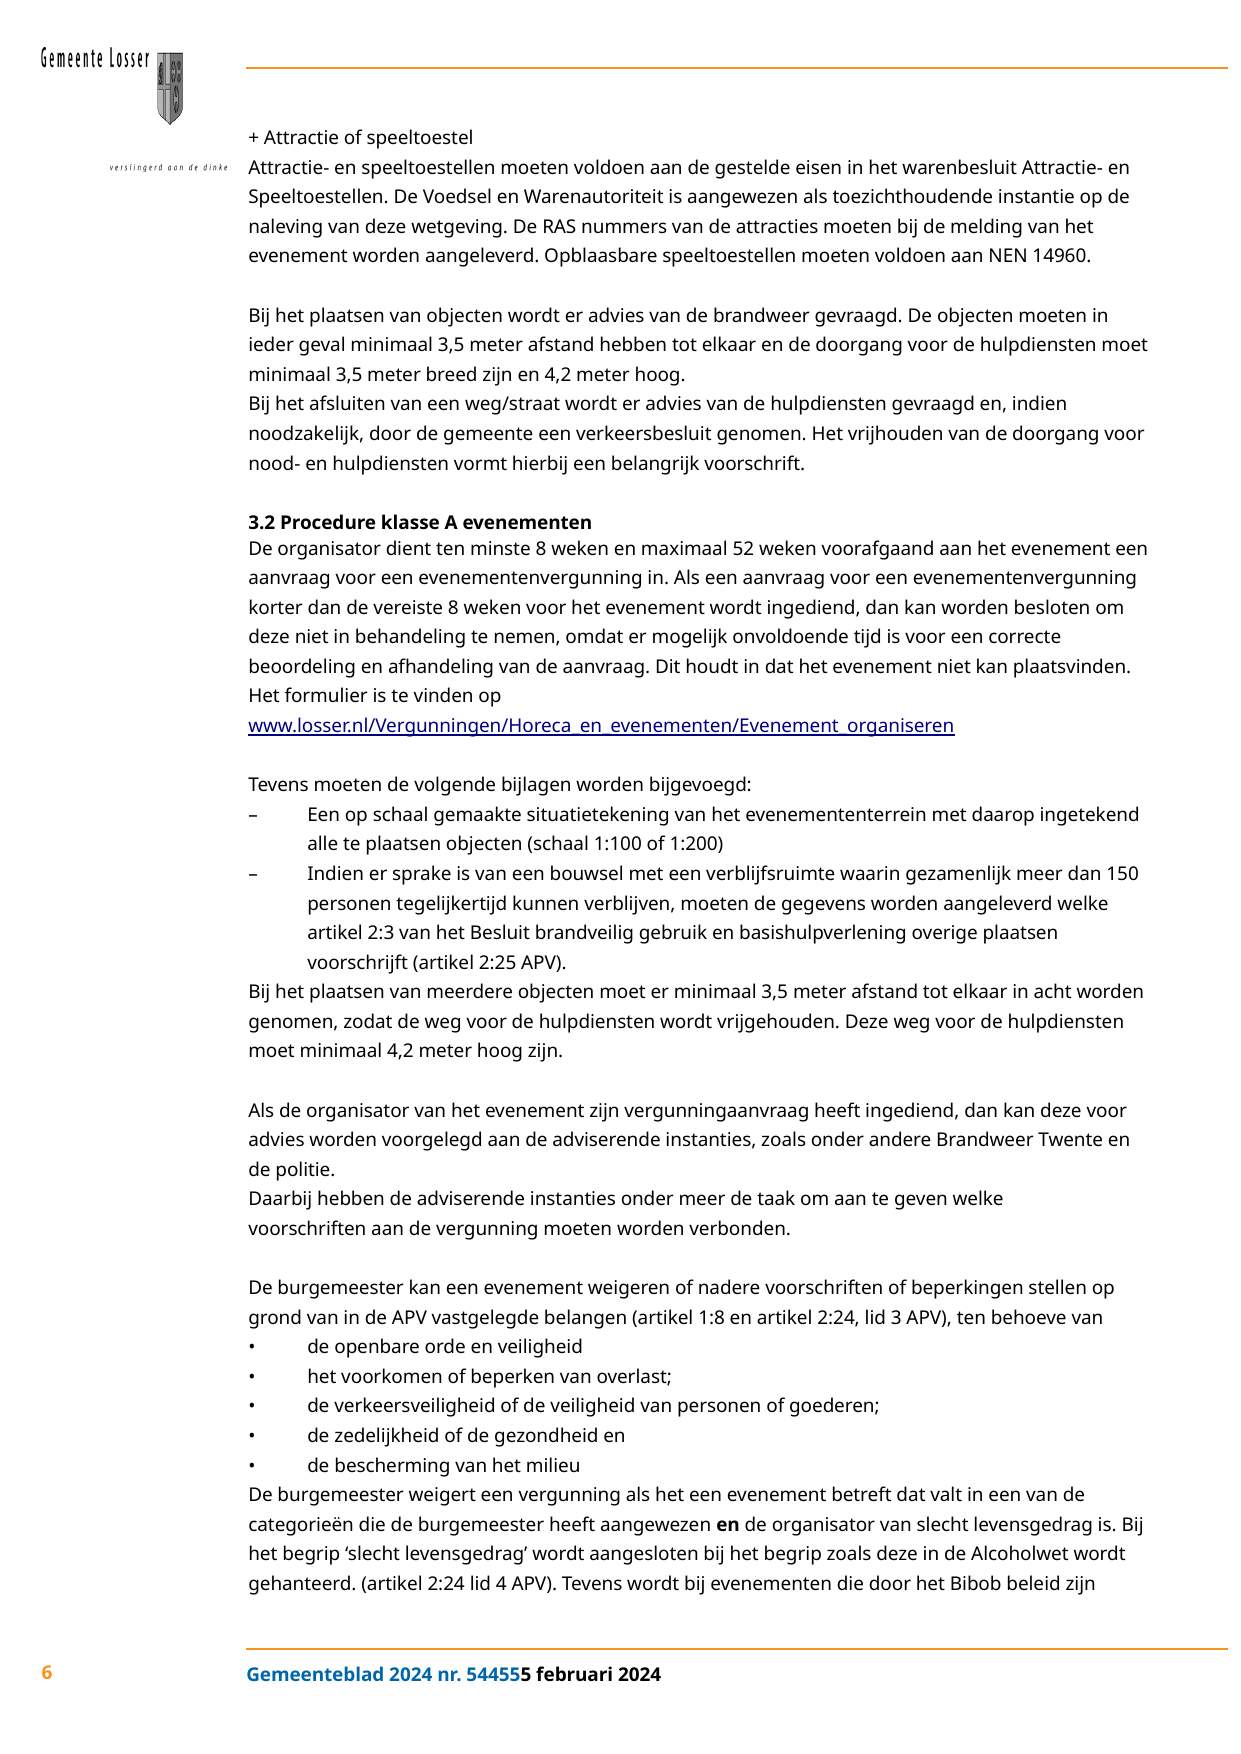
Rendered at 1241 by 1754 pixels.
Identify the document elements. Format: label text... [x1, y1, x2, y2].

text Bij het afsluiten van een weg/straat wordt er advies van de hulpdiensten gevraagd en, indien noodzakelijk, door de gemeente een verkeersbesluit genomen. Het vrijhouden van de doorgang voor nood- en hulpdiensten vormt hierbij een belangrijk voorschrift. [248, 391, 1152, 476]
text 3.2 Procedure klasse A evenementen [248, 509, 1152, 535]
list de zedelijkheid of de gezondheid en [248, 1422, 1152, 1448]
text De organisator dient ten minste 8 weken en maximaal 52 weken voorafgaand aan het evenement een aanvraag voor een evenementenvergunning in. Als een aanvraag voor een evenementenvergunning korter dan de vereiste 8 weken voor het evenement wordt ingediend, dan kan worden besloten om deze niet in behandeling te nemen, omdat er mogelijk onvoldoende tijd is voor een correcte beoordeling en afhandeling van de aanvraag. Dit houdt in dat het evenement niet kan plaatsvinden. Het formulier is te vinden op www.losser.nl/Vergunningen/Horeca_en_evenementen/Evenement_organiseren [248, 535, 1152, 738]
picture [41, 47, 231, 172]
text Als de organisator van het evenement zijn vergunningaanvraag heeft ingediend, dan kan deze voor advies worden voorgelegd aan de adviserende instanties, zoals onder andere Brandweer Twente en de politie. [248, 1097, 1152, 1182]
text Attractie- en speeltoestellen moeten voldoen aan de gestelde eisen in het warenbesluit Attractie- en Speeltoestellen. De Voedsel en Warenautoriteit is aangewezen als toezichthoudende instantie op de naleving van deze wetgeving. De RAS nummers van de attracties moeten bij de melding van het evenement worden aangeleverd. Opblaasbare speeltoestellen moeten voldoen aan NEN 14960. [248, 154, 1152, 268]
list de bescherming van het milieu [248, 1452, 1152, 1477]
list Indien er sprake is van een bouwsel met een verblijfsruimte waarin gezamenlijk meer dan 150 personen tegelijkertijd kunnen verblijven, moeten de gegevens worden aangeleverd welke artikel 2:3 van het Besluit brandveilig gebruik en basishulpverlening overige plaatsen voorschrijft (artikel 2:25 APV). [248, 860, 1152, 974]
text De burgemeester kan een evenement weigeren of nadere voorschriften of beperkingen stellen op grond van in de APV vastgelegde belangen (artikel 1:8 en artikel 2:24, lid 3 APV), ten behoeve van [248, 1274, 1152, 1329]
text Daarbij hebben de adviserende instanties onder meer de taak om aan te geven welke [248, 1186, 1152, 1211]
list het voorkomen of beperken van overlast; [248, 1363, 1152, 1389]
list de openbare orde en veiligheid [248, 1333, 1152, 1359]
text Bij het plaatsen van meerdere objecten moet er minimaal 3,5 meter afstand tot elkaar in acht worden genomen, zodat de weg voor de hulpdiensten wordt vrijgehouden. Deze weg voor de hulpdiensten moet minimaal 4,2 meter hoog zijn. [248, 978, 1152, 1063]
list de verkeersveiligheid of de veiligheid van personen of goederen; [248, 1393, 1152, 1418]
text Tevens moeten de volgende bijlagen worden bijgevoegd: [248, 771, 1152, 797]
text Bij het plaatsen van objecten wordt er advies van de brandweer gevraagd. De objecten moeten in ieder geval minimaal 3,5 meter afstand hebben tot elkaar en de doorgang voor de hulpdiensten moet minimaal 3,5 meter breed zijn en 4,2 meter hoog. [248, 302, 1152, 387]
text De burgemeester weigert een vergunning als het een evenement betreft dat valt in een van de categorieën die de burgemeester heeft aangewezen en de organisator van slecht levensgedrag is. Bij het begrip ‘slecht levensgedrag’ wordt aangesloten bij het begrip zoals deze in de Alcoholwet wordt gehanteerd. (artikel 2:24 lid 4 APV). Tevens wordt bij evenementen die door het Bibob beleid zijn [248, 1481, 1152, 1596]
text + Attractie of speeltoestel [248, 124, 1152, 150]
list Een op schaal gemaakte situatietekening van het evenemententerrein met daarop ingetekend alle te plaatsen objecten (schaal 1:100 of 1:200) [248, 801, 1152, 856]
text voorschriften aan de vergunning moeten worden verbonden. [248, 1215, 1152, 1241]
